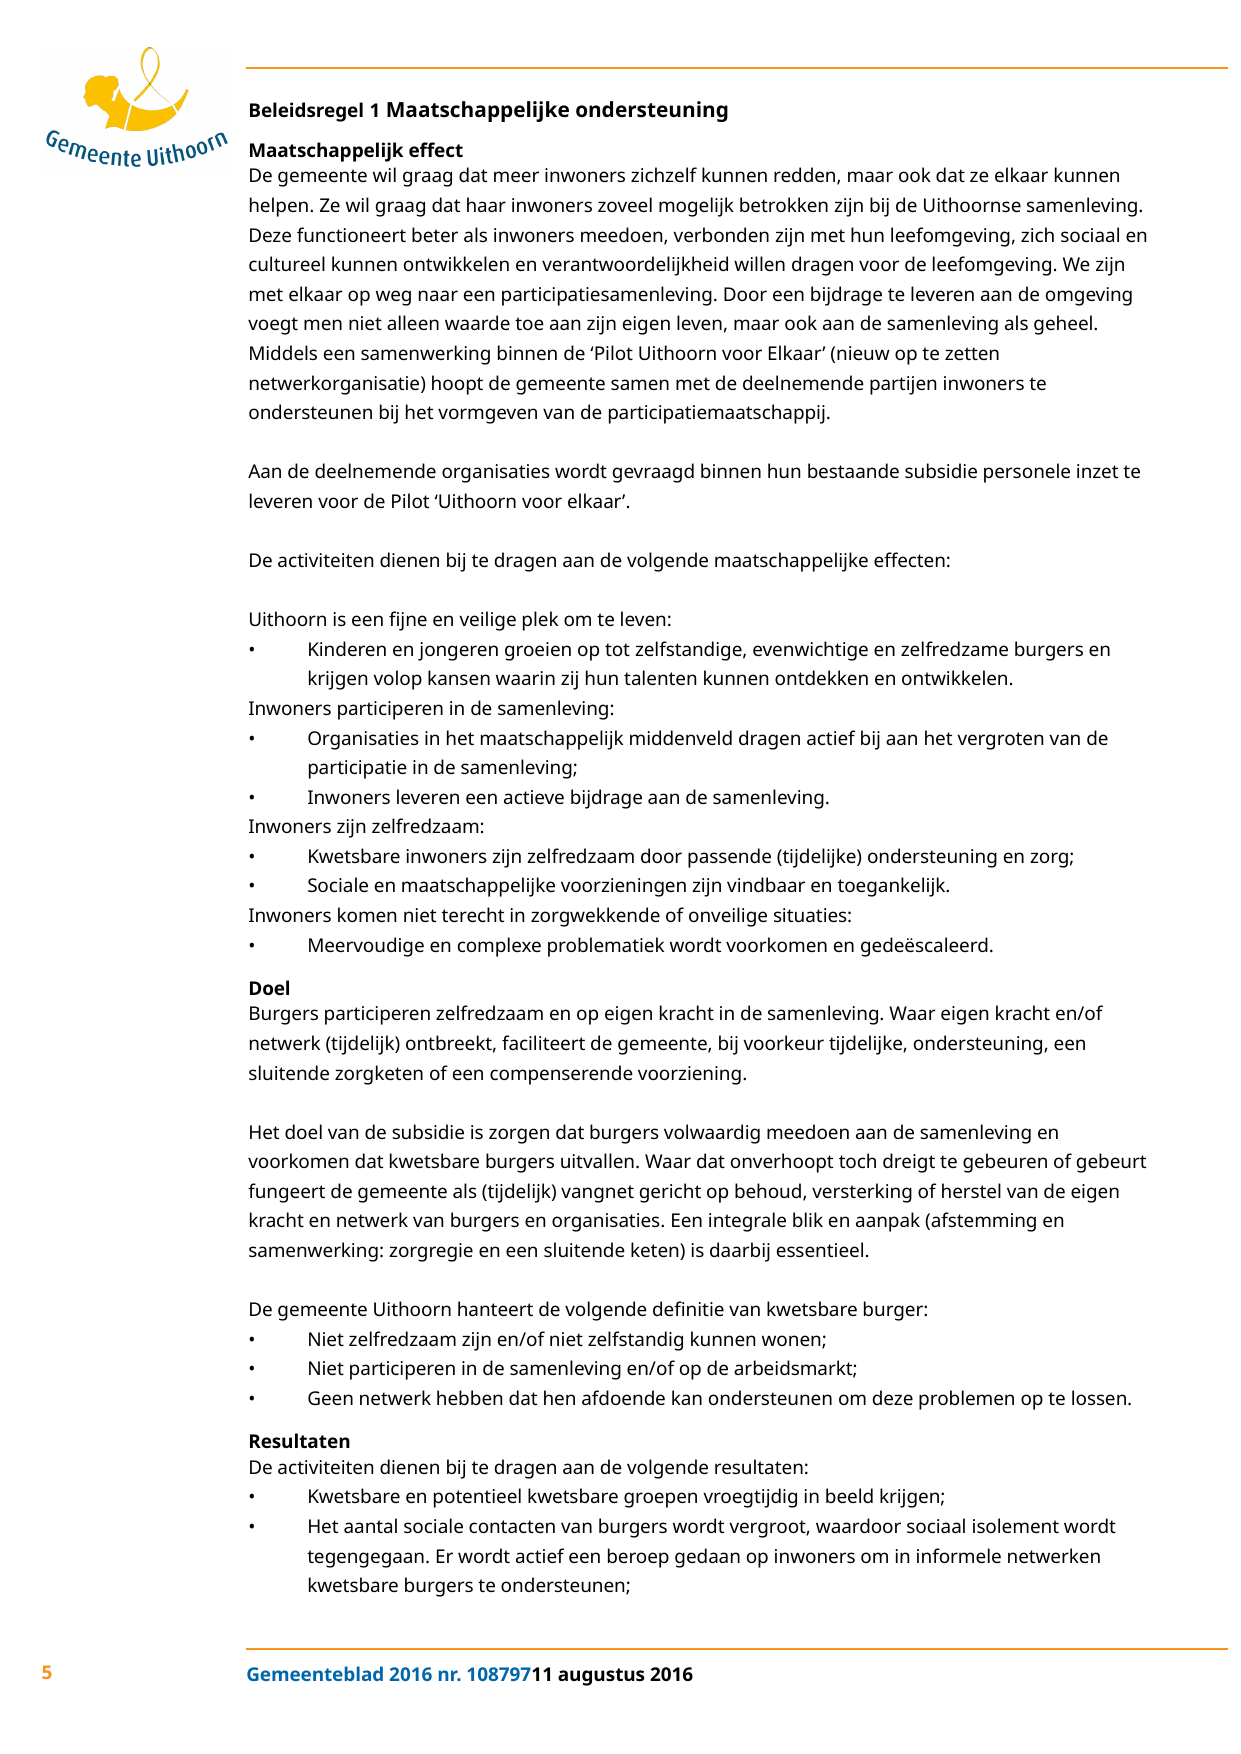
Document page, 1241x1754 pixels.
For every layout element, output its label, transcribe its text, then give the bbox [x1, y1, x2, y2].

list Kwetsbare inwoners zijn zelfredzaam door passende (tijdelijke) ondersteuning en zorg; [248, 843, 1152, 869]
list Sociale en maatschappelijke voorzieningen zijn vindbaar en toegankelijk. [248, 873, 1152, 898]
text De gemeente Uithoorn hanteert de volgende definitie van kwetsbare burger: [248, 1296, 1152, 1322]
list Geen netwerk hebben dat hen afdoende kan ondersteunen om deze problemen op te lossen. [248, 1385, 1152, 1411]
text Doel [248, 975, 1152, 1001]
text Inwoners participeren in de samenleving: [248, 695, 1152, 721]
text Aan de deelnemende organisaties wordt gevraagd binnen hun bestaande subsidie personele inzet te leveren voor de Pilot ‘Uithoorn voor elkaar’. [248, 458, 1152, 514]
list Kinderen en jongeren groeien op tot zelfstandige, evenwichtige en zelfredzame burgers en krijgen volop kansen waarin zij hun talenten kunnen ontdekken en ontwikkelen. [248, 636, 1152, 691]
list Het aantal sociale contacten van burgers wordt vergroot, waardoor sociaal isolement wordt tegengegaan. Er wordt actief een beroep gedaan op inwoners om in informele netwerken kwetsbare burgers te ondersteunen; [248, 1513, 1152, 1598]
picture [41, 47, 231, 172]
list Niet zelfredzaam zijn en/of niet zelfstandig kunnen wonen; [248, 1326, 1152, 1352]
list Organisaties in het maatschappelijk middenveld dragen actief bij aan het vergroten van de participatie in de samenleving; [248, 725, 1152, 780]
text De activiteiten dienen bij te dragen aan de volgende resultaten: [248, 1454, 1152, 1480]
text Inwoners komen niet terecht in zorgwekkende of onveilige situaties: [248, 902, 1152, 928]
text Het doel van de subsidie is zorgen dat burgers volwaardig meedoen aan de samenleving en voorkomen dat kwetsbare burgers uitvallen. Waar dat onverhoopt toch dreigt te gebeuren of gebeurt fungeert de gemeente als (tijdelijk) vangnet gericht op behoud, versterking of herstel van de eigen kracht en netwerk van burgers en organisaties. Een integrale blik en aanpak (afstemming en samenwerking: zorgregie en een sluitende keten) is daarbij essentieel. [248, 1119, 1152, 1263]
text De gemeente wil graag dat meer inwoners zichzelf kunnen redden, maar ook dat ze elkaar kunnen helpen. Ze wil graag dat haar inwoners zoveel mogelijk betrokken zijn bij de Uithoornse samenleving. Deze functioneert beter als inwoners meedoen, verbonden zijn met hun leefomgeving, zich sociaal en cultureel kunnen ontwikkelen en verantwoordelijkheid willen dragen voor de leefomgeving. We zijn met elkaar op weg naar een participatiesamenleving. Door een bijdrage te leveren aan de omgeving voegt men niet alleen waarde toe aan zijn eigen leven, maar ook aan de samenleving als geheel. Middels een samenwerking binnen de ‘Pilot Uithoorn voor Elkaar’ (nieuw op te zetten netwerkorganisatie) hoopt de gemeente samen met de deelnemende partijen inwoners te ondersteunen bij het vormgeven van de participatiemaatschappij. [248, 163, 1152, 425]
text De activiteiten dienen bij te dragen aan de volgende maatschappelijke effecten: [248, 547, 1152, 573]
text Resultaten [248, 1428, 1152, 1454]
text Inwoners zijn zelfredzaam: [248, 813, 1152, 839]
text Maatschappelijk effect [248, 137, 1152, 163]
list Niet participeren in de samenleving en/of op de arbeidsmarkt; [248, 1356, 1152, 1381]
list Meervoudige en complexe problematiek wordt voorkomen en gedeëscaleerd. [248, 932, 1152, 957]
text Burgers participeren zelfredzaam en op eigen kracht in de samenleving. Waar eigen kracht en/of netwerk (tijdelijk) ontbreekt, faciliteert de gemeente, bij voorkeur tijdelijke, ondersteuning, een sluitende zorgketen of een compenserende voorziening. [248, 1001, 1152, 1086]
text Beleidsregel 1 Maatschappelijke ondersteuning [248, 95, 1152, 123]
text Uithoorn is een fijne en veilige plek om te leven: [248, 606, 1152, 632]
list Kwetsbare en potentieel kwetsbare groepen vroegtijdig in beeld krijgen; [248, 1484, 1152, 1509]
list Inwoners leveren een actieve bijdrage aan de samenleving. [248, 784, 1152, 809]
